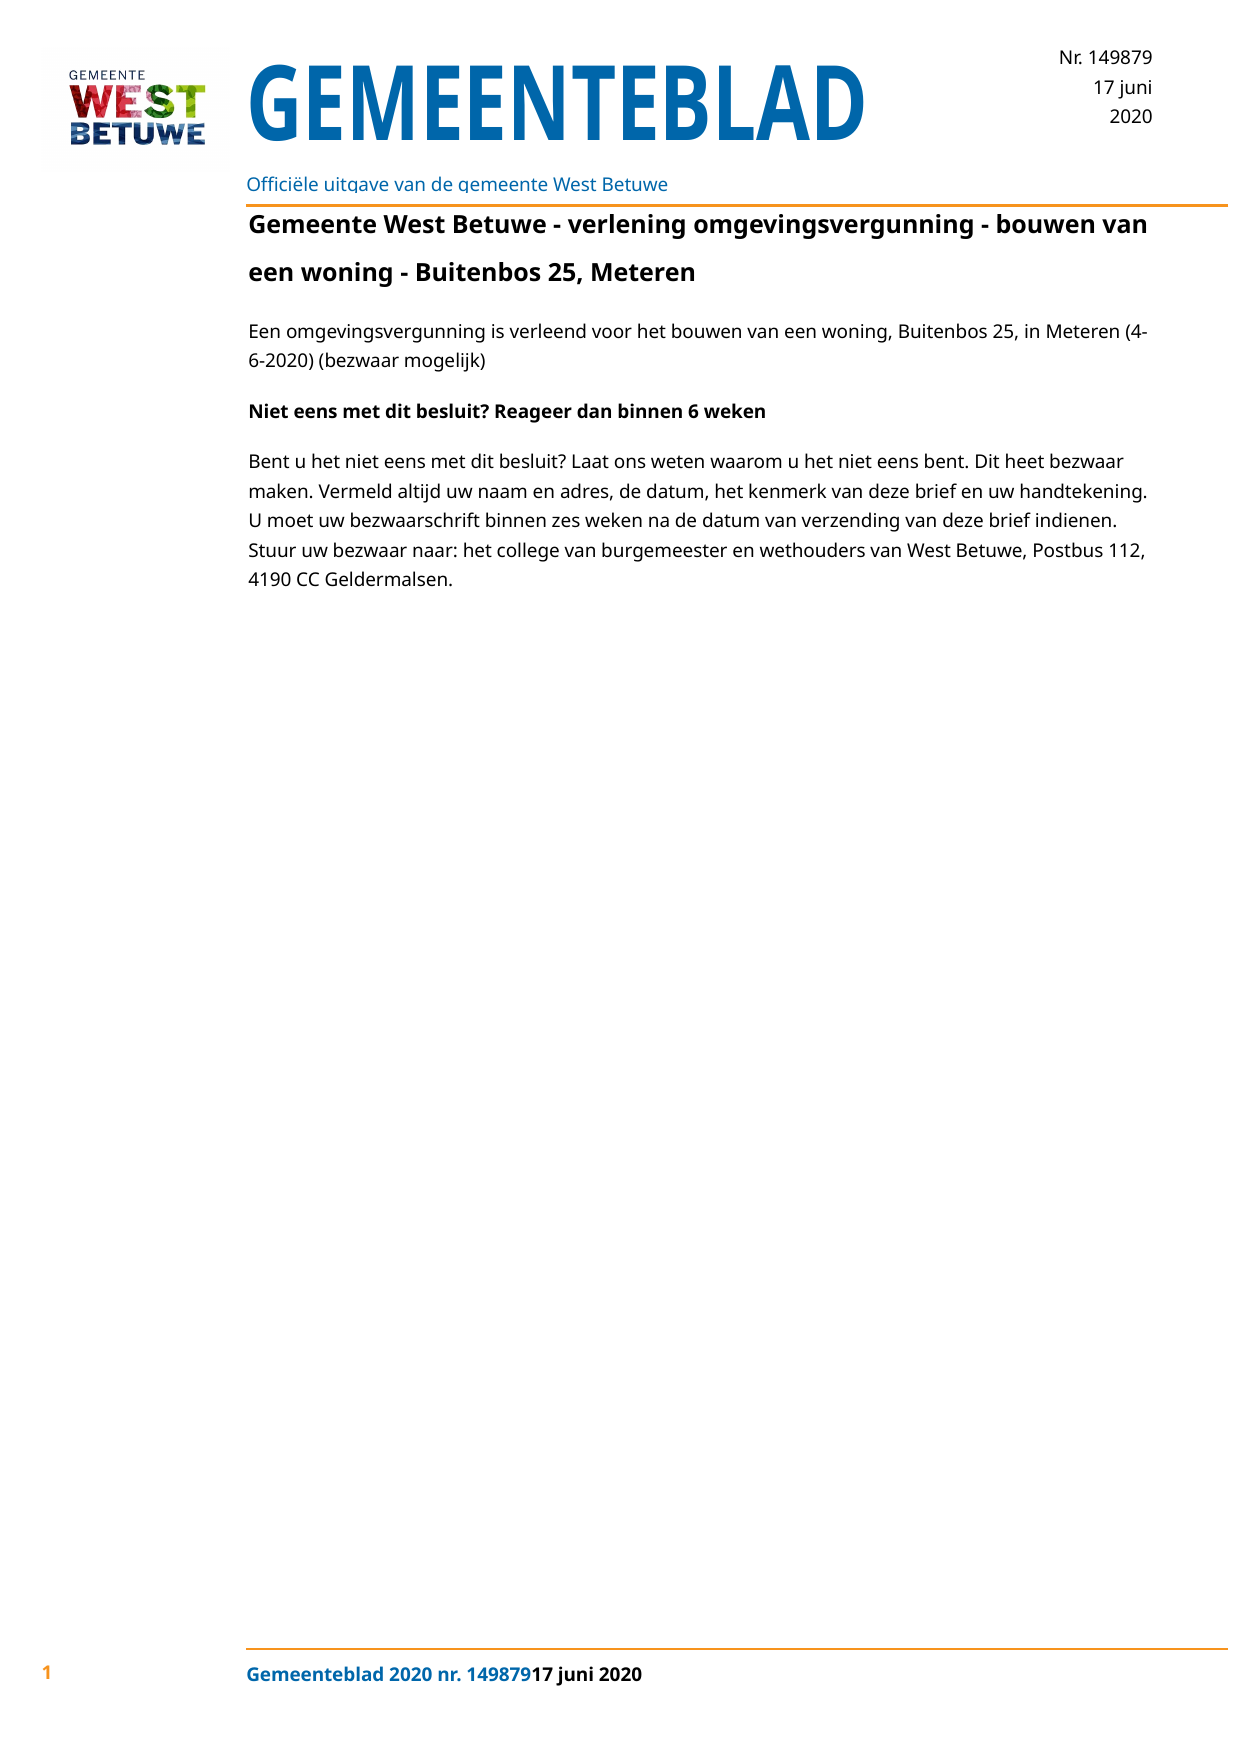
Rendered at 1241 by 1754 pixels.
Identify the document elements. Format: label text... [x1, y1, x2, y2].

text Gemeente West Betuwe - verlening omgevingsvergunning - bouwen van een woning - Buitenbos 25, Meteren [248, 207, 1152, 288]
text Bent u het niet eens met dit besluit? Laat ons weten waarom u het niet eens bent. Dit heet bezwaar maken. Vermeld altijd uw naam en adres, de datum, het kenmerk van deze brief en uw handtekening. U moet uw bezwaarschrift binnen zes weken na de datum van verzending van deze brief indienen. Stuur uw bezwaar naar: het college van burgemeester en wethouders van West Betuwe, Postbus 112, 4190 CC Geldermalsen. [248, 448, 1152, 592]
text Niet eens met dit besluit? Reageer dan binnen 6 weken [248, 398, 1152, 424]
picture [41, 47, 231, 172]
text Een omgevingsvergunning is verleend voor het bouwen van een woning, Buitenbos 25, in Meteren (4-6-2020) (bezwaar mogelijk) [248, 318, 1152, 373]
